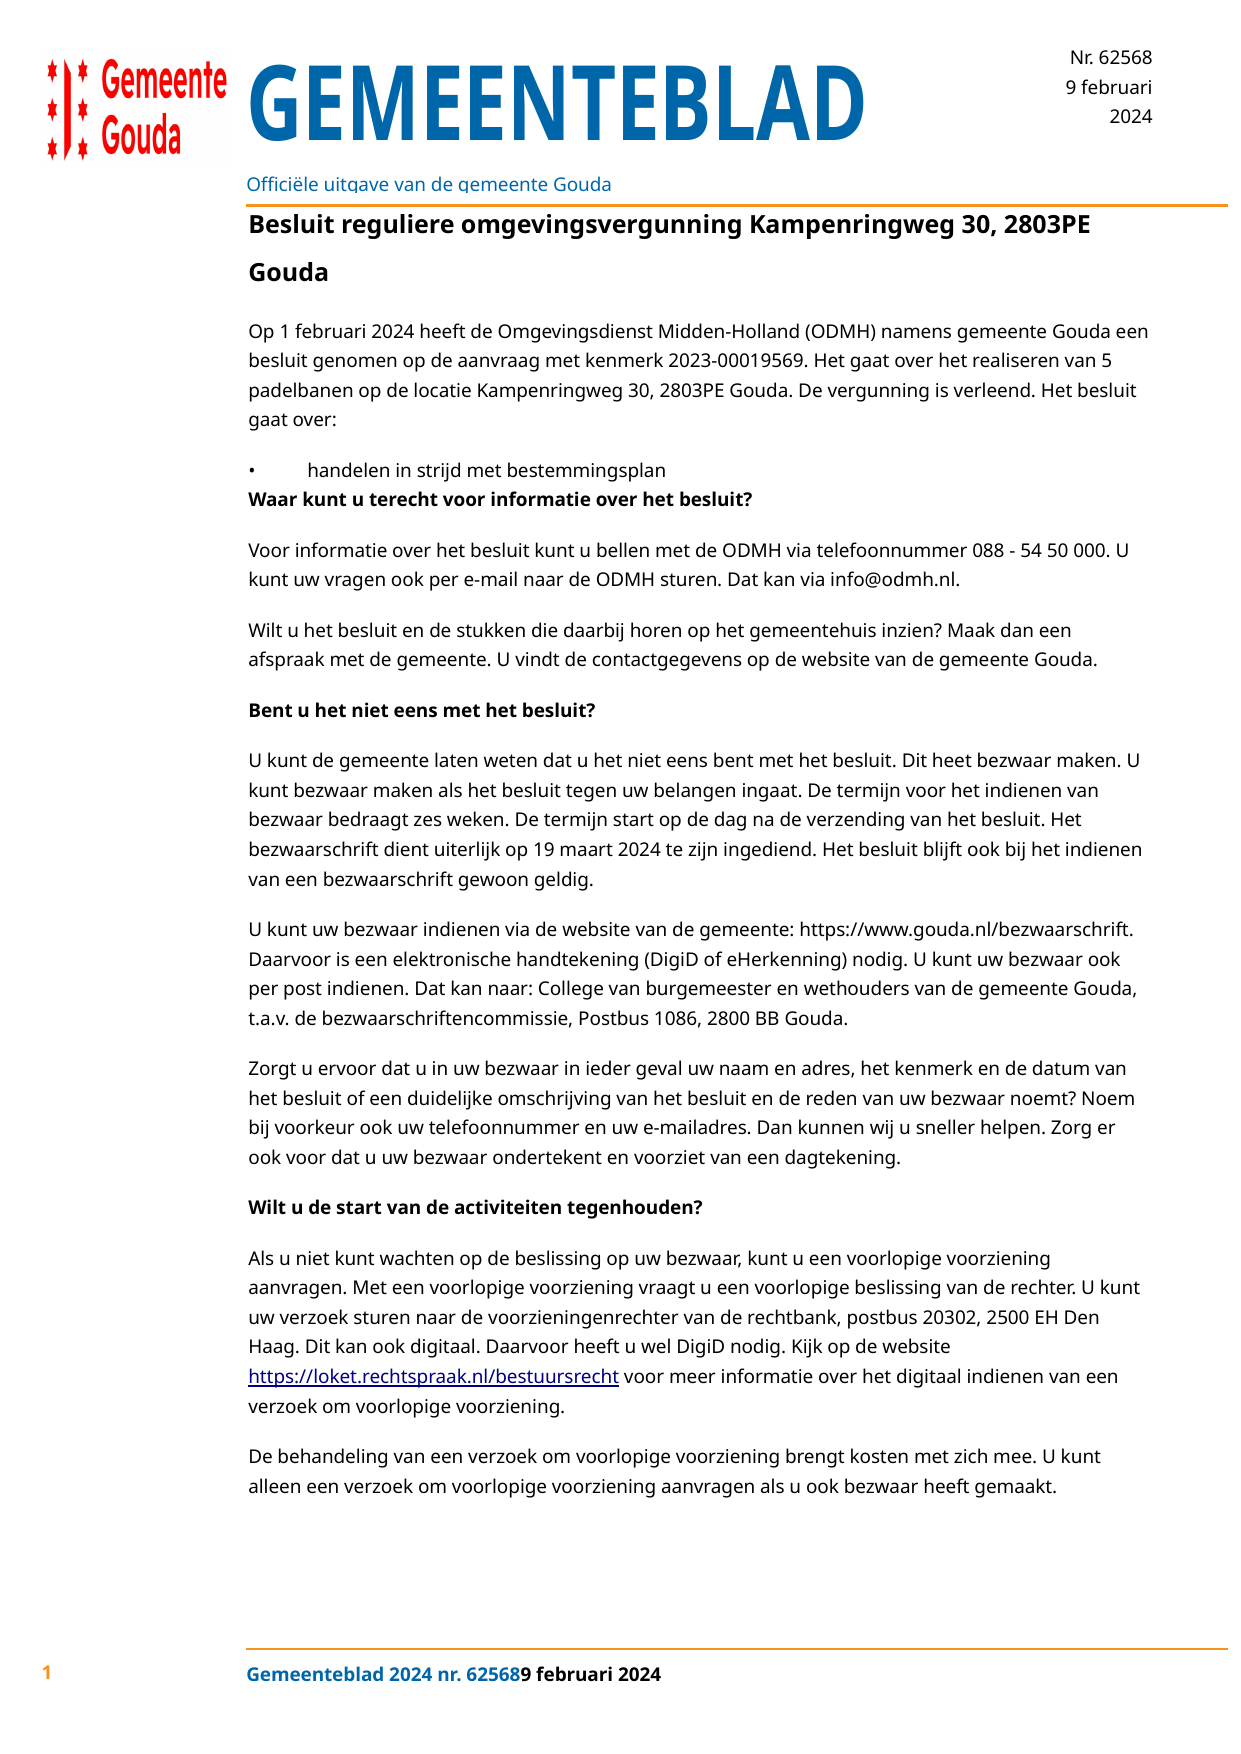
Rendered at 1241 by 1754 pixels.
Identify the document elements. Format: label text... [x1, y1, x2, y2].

picture [41, 47, 231, 172]
text Wilt u het besluit en de stukken die daarbij horen op het gemeentehuis inzien? Maak dan een afspraak met de gemeente. U vindt de contactgegevens op de website van de gemeente Gouda. [248, 617, 1152, 672]
text De behandeling van een verzoek om voorlopige voorziening brengt kosten met zich mee. U kunt alleen een verzoek om voorlopige voorziening aanvragen als u ook bezwaar heeft gemaakt. [248, 1443, 1152, 1499]
text U kunt uw bezwaar indienen via de website van de gemeente: https://www.gouda.nl/bezwaarschrift. Daarvoor is een elektronische handtekening (DigiD of eHerkenning) nodig. U kunt uw bezwaar ook per post indienen. Dat kan naar: College van burgemeester en wethouders van de gemeente Gouda, t.a.v. de bezwaarschriftencommissie, Postbus 1086, 2800 BB Gouda. [248, 916, 1152, 1031]
text Voor informatie over het besluit kunt u bellen met de ODMH via telefoonnummer 088 - 54 50 000. U kunt uw vragen ook per e-mail naar de ODMH sturen. Dat kan via info@odmh.nl. [248, 537, 1152, 592]
text Waar kunt u terecht voor informatie over het besluit? [248, 487, 1152, 512]
text Bent u het niet eens met het besluit? [248, 697, 1152, 723]
text Zorgt u ervoor dat u in uw bezwaar in ieder geval uw naam en adres, het kenmerk en de datum van het besluit of een duidelijke omschrijving van het besluit en de reden van uw bezwaar noemt? Noem bij voorkeur ook uw telefoonnummer en uw e-mailadres. Dan kunnen wij u sneller helpen. Zorg er ook voor dat u uw bezwaar ondertekent en voorziet van een dagtekening. [248, 1055, 1152, 1170]
text Op 1 februari 2024 heeft de Omgevingsdienst Midden-Holland (ODMH) namens gemeente Gouda een besluit genomen op de aanvraag met kenmerk 2023-00019569. Het gaat over het realiseren van 5 padelbanen op de locatie Kampenringweg 30, 2803PE Gouda. De vergunning is verleend. Het besluit gaat over: [248, 318, 1152, 432]
text Besluit reguliere omgevingsvergunning Kampenringweg 30, 2803PE Gouda [248, 207, 1152, 288]
list handelen in strijd met bestemmingsplan [248, 457, 1152, 483]
text Als u niet kunt wachten op de beslissing op uw bezwaar, kunt u een voorlopige voorziening aanvragen. Met een voorlopige voorziening vraagt u een voorlopige beslissing van de rechter. U kunt uw verzoek sturen naar de voorzieningenrechter van de rechtbank, postbus 20302, 2500 EH Den Haag. Dit kan ook digitaal. Daarvoor heeft u wel DigiD nodig. Kijk op de website https://loket.rechtspraak.nl/bestuursrecht voor meer informatie over het digitaal indienen van een verzoek om voorlopige voorziening. [248, 1245, 1152, 1419]
text U kunt de gemeente laten weten dat u het niet eens bent met het besluit. Dit heet bezwaar maken. U kunt bezwaar maken als het besluit tegen uw belangen ingaat. De termijn voor het indienen van bezwaar bedraagt zes weken. De termijn start op de dag na de verzending van het besluit. Het bezwaarschrift dient uiterlijk op 19 maart 2024 te zijn ingediend. Het besluit blijft ook bij het indienen van een bezwaarschrift gewoon geldig. [248, 747, 1152, 892]
text Wilt u de start van de activiteiten tegenhouden? [248, 1194, 1152, 1220]
